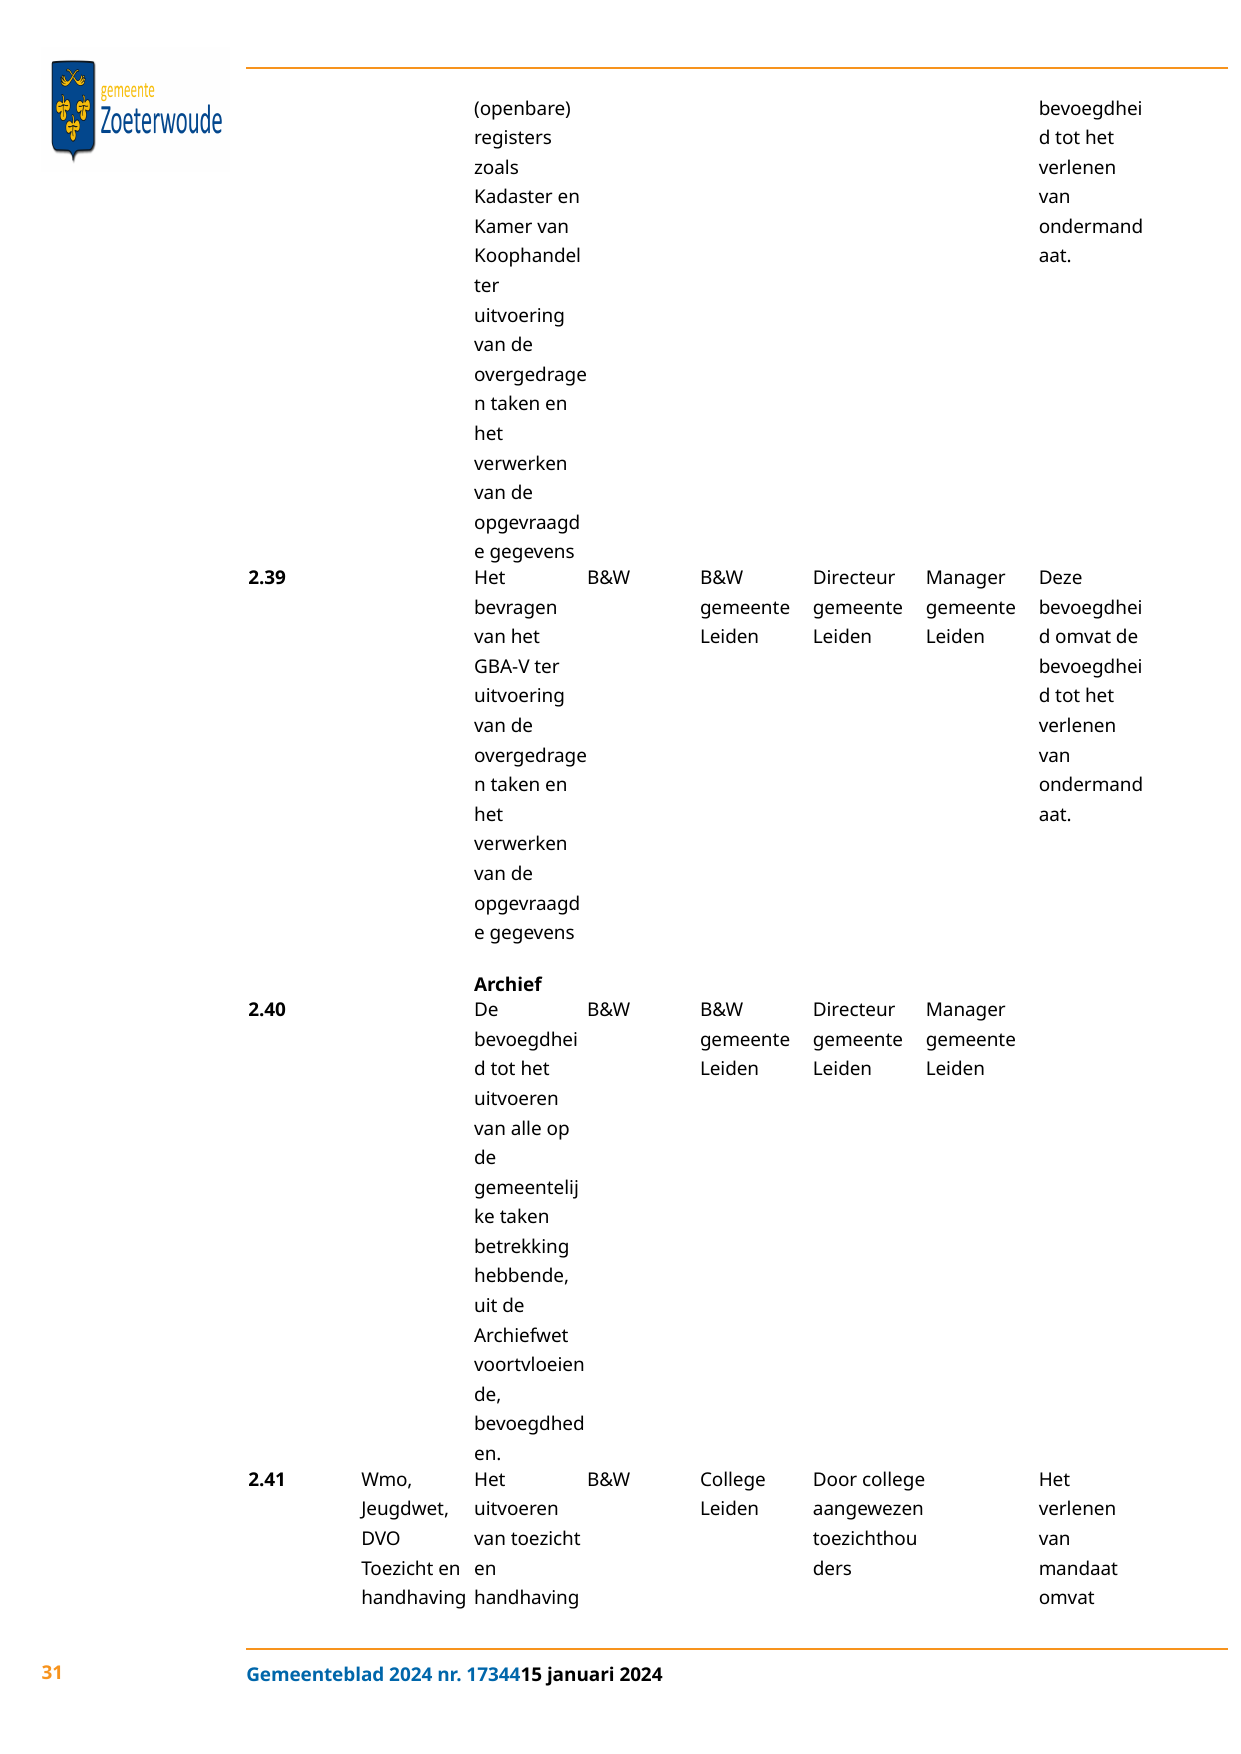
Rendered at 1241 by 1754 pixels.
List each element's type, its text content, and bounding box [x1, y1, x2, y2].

table_cell Manager gemeente Leiden [926, 564, 1038, 945]
table_cell College Leiden [700, 1466, 813, 1610]
table_cell [700, 95, 813, 564]
table_cell B&W gemeente Leiden [700, 564, 813, 945]
table_cell Directeur gemeente Leiden [813, 996, 926, 1466]
table_cell [361, 971, 474, 996]
table_cell Manager gemeente Leiden [926, 996, 1038, 1466]
picture [41, 47, 231, 172]
table_cell Het bevragen van het GBA-V ter uitvoering van de overgedragen taken en het verwerken van de opgevraagde gegevens [474, 564, 587, 945]
table_cell [1039, 945, 1152, 971]
table_cell [926, 971, 1038, 996]
table_cell [813, 945, 926, 971]
table_cell B&W [587, 564, 700, 945]
table_cell [926, 1466, 1038, 1610]
table_cell Door college aangewezen toezichthouders [813, 1466, 926, 1610]
table_cell Het uitvoeren van toezicht en handhaving [474, 1466, 587, 1610]
table_cell bevoegdheid tot het verlenen van ondermandaat. [1039, 95, 1152, 564]
table_cell Directeur gemeente Leiden [813, 564, 926, 945]
table_cell [700, 971, 813, 996]
table_cell 2.40 [248, 996, 361, 1466]
table_cell [248, 95, 361, 564]
table_cell B&W [587, 1466, 700, 1610]
table_cell B&W [587, 996, 700, 1466]
table_cell [587, 945, 700, 971]
table_cell [361, 564, 474, 945]
table_cell [587, 971, 700, 996]
table_cell [1039, 971, 1152, 996]
table_cell [474, 945, 587, 971]
table_cell [813, 971, 926, 996]
table_cell [813, 95, 926, 564]
table_cell Het verlenen van mandaat omvat [1039, 1466, 1152, 1610]
table_cell 2.41 [248, 1466, 361, 1610]
table_cell [587, 95, 700, 564]
table_cell [248, 971, 361, 996]
table_cell [700, 945, 813, 971]
table_cell [926, 945, 1038, 971]
table_cell 2.39 [248, 564, 361, 945]
table_cell Deze bevoegdheid omvat de bevoegdheid tot het verlenen van ondermandaat. [1039, 564, 1152, 945]
table_cell (openbare) registers zoals Kadaster en Kamer van Koophandel ter uitvoering van de overgedragen taken en het verwerken van de opgevraagde gegevens [474, 95, 587, 564]
table_cell [926, 95, 1038, 564]
table_cell Archief [474, 971, 587, 996]
table_cell [361, 95, 474, 564]
table_cell Wmo, Jeugdwet, DVO Toezicht en handhaving [361, 1466, 474, 1610]
table_cell B&W gemeente Leiden [700, 996, 813, 1466]
table_cell [1039, 996, 1152, 1466]
table_cell [361, 996, 474, 1466]
table_cell [361, 945, 474, 971]
table_cell De bevoegdheid tot het uitvoeren van alle op de gemeentelijke taken betrekking hebbende, uit de Archiefwet voortvloeiende, bevoegdheden. [474, 996, 587, 1466]
table_cell [248, 945, 361, 971]
